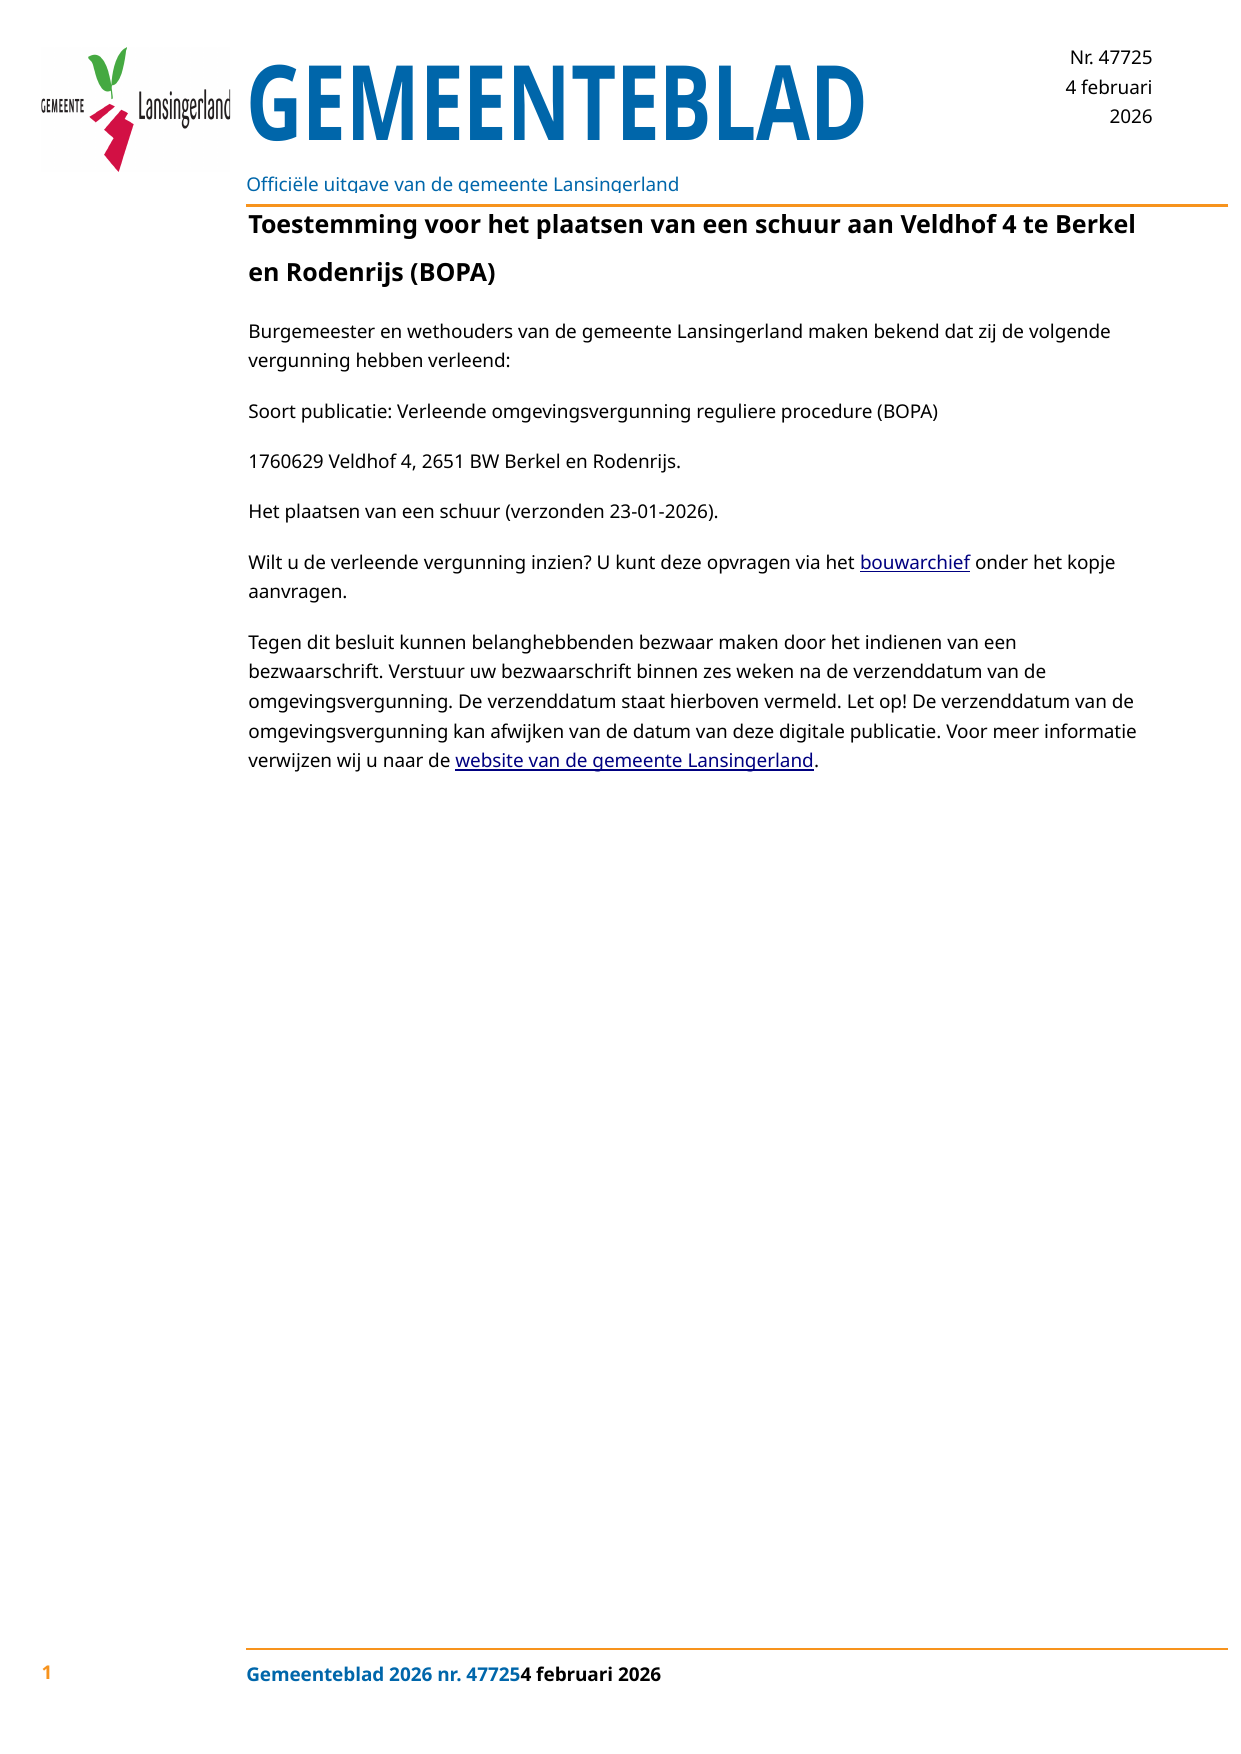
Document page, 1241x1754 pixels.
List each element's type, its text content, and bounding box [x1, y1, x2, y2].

text Tegen dit besluit kunnen belanghebbenden bezwaar maken door het indienen van een bezwaarschrift. Verstuur uw bezwaarschrift binnen zes weken na de verzenddatum van de omgevingsvergunning. De verzenddatum staat hierboven vermeld. Let op! De verzenddatum van de omgevingsvergunning kan afwijken van de datum van deze digitale publicatie. Voor meer informatie verwijzen wij u naar de website van de gemeente Lansingerland. [248, 629, 1152, 773]
text Toestemming voor het plaatsen van een schuur aan Veldhof 4 te Berkel en Rodenrijs (BOPA) [248, 207, 1152, 288]
text Burgemeester en wethouders van de gemeente Lansingerland maken bekend dat zij de volgende vergunning hebben verleend: [248, 318, 1152, 373]
text Soort publicatie: Verleende omgevingsvergunning reguliere procedure (BOPA) [248, 398, 1152, 424]
picture [41, 47, 231, 172]
text Wilt u de verleende vergunning inzien? U kunt deze opvragen via het bouwarchief onder het kopje aanvragen. [248, 549, 1152, 604]
text Het plaatsen van een schuur (verzonden 23-01-2026). [248, 499, 1152, 524]
text 1760629 Veldhof 4, 2651 BW Berkel en Rodenrijs. [248, 448, 1152, 474]
